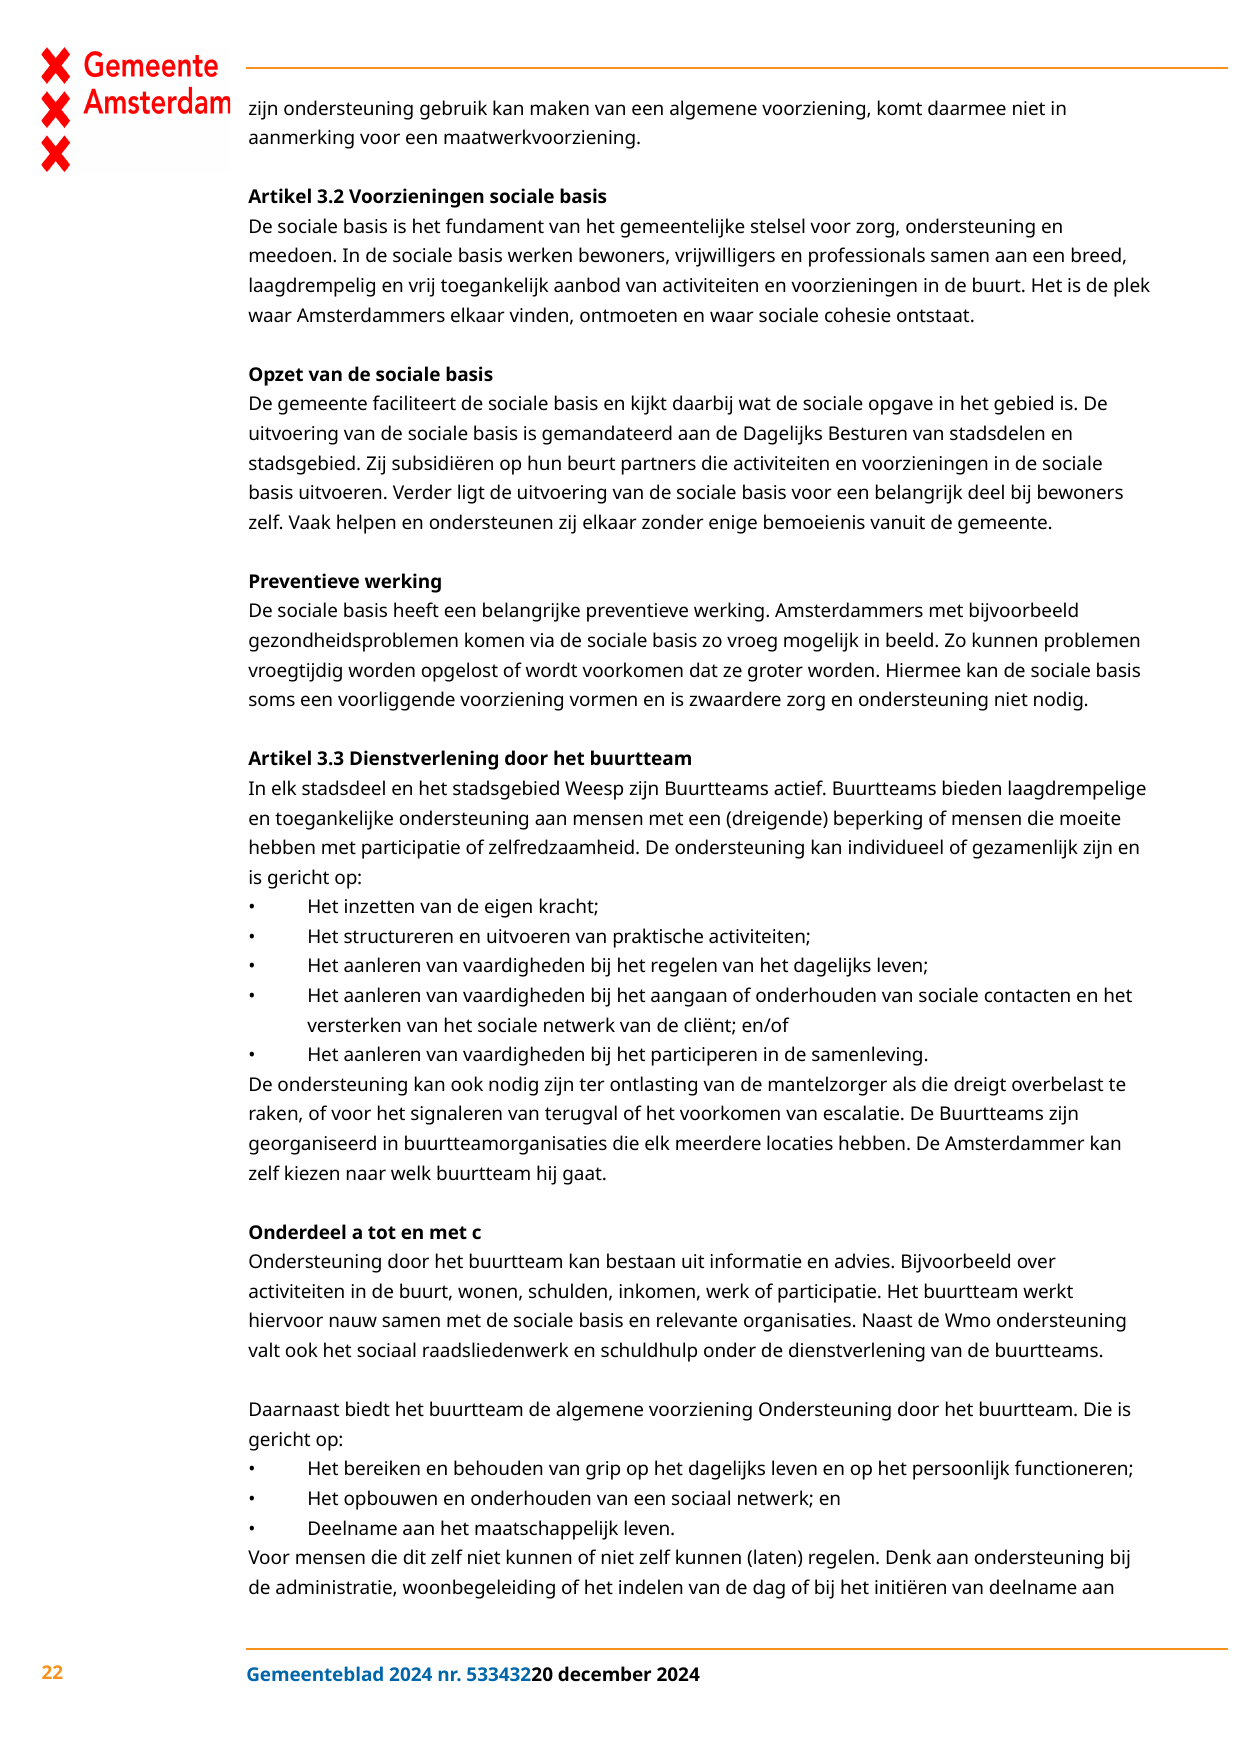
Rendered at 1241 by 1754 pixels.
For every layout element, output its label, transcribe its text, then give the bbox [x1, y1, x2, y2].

list Het aanleren van vaardigheden bij het aangaan of onderhouden van sociale contacten en het versterken van het sociale netwerk van de cliënt; en/of [248, 982, 1152, 1038]
text De ondersteuning kan ook nodig zijn ter ontlasting van de mantelzorger als die dreigt overbelast te raken, of voor het signaleren van terugval of het voorkomen van escalatie. De Buurtteams zijn georganiseerd in buurtteamorganisaties die elk meerdere locaties hebben. De Amsterdammer kan zelf kiezen naar welk buurtteam hij gaat. [248, 1071, 1152, 1186]
list Het inzetten van de eigen kracht; [248, 893, 1152, 919]
list Het aanleren van vaardigheden bij het participeren in de samenleving. [248, 1041, 1152, 1067]
list Het aanleren van vaardigheden bij het regelen van het dagelijks leven; [248, 953, 1152, 978]
text Voor mensen die dit zelf niet kunnen of niet zelf kunnen (laten) regelen. Denk aan ondersteuning bij de administratie, woonbegeleiding of het indelen van de dag of bij het initiëren van deelname aan [248, 1544, 1152, 1600]
text Artikel 3.2 Voorzieningen sociale basis [248, 183, 1152, 209]
text Daarnaast biedt het buurtteam de algemene voorziening Ondersteuning door het buurtteam. Die is gericht op: [248, 1396, 1152, 1452]
text Artikel 3.3 Dienstverlening door het buurtteam [248, 746, 1152, 771]
text De sociale basis heeft een belangrijke preventieve werking. Amsterdammers met bijvoorbeeld gezondheidsproblemen komen via de sociale basis zo vroeg mogelijk in beeld. Zo kunnen problemen vroegtijdig worden opgelost of wordt voorkomen dat ze groter worden. Hiermee kan de sociale basis soms een voorliggende voorziening vormen en is zwaardere zorg en ondersteuning niet nodig. [248, 598, 1152, 712]
text Onderdeel a tot en met c [248, 1219, 1152, 1245]
picture [41, 47, 231, 172]
list Het opbouwen en onderhouden van een sociaal netwerk; en [248, 1485, 1152, 1511]
text De sociale basis is het fundament van het gemeentelijke stelsel voor zorg, ondersteuning en meedoen. In de sociale basis werken bewoners, vrijwilligers en professionals samen aan een breed, laagdrempelig en vrij toegankelijk aanbod van activiteiten en voorzieningen in de buurt. Het is de plek waar Amsterdammers elkaar vinden, ontmoeten en waar sociale cohesie ontstaat. [248, 213, 1152, 328]
text Preventieve werking [248, 568, 1152, 594]
text In elk stadsdeel en het stadsgebied Weesp zijn Buurtteams actief. Buurtteams bieden laagdrempelige en toegankelijke ondersteuning aan mensen met een (dreigende) beperking of mensen die moeite hebben met participatie of zelfredzaamheid. De ondersteuning kan individueel of gezamenlijk zijn en is gericht op: [248, 775, 1152, 890]
list Deelname aan het maatschappelijk leven. [248, 1515, 1152, 1541]
text Opzet van de sociale basis [248, 361, 1152, 387]
text De gemeente faciliteert de sociale basis en kijkt daarbij wat de sociale opgave in het gebied is. De uitvoering van de sociale basis is gemandateerd aan de Dagelijks Besturen van stadsdelen en stadsgebied. Zij subsidiëren op hun beurt partners die activiteiten en voorzieningen in de sociale basis uitvoeren. Verder ligt de uitvoering van de sociale basis voor een belangrijk deel bij bewoners zelf. Vaak helpen en ondersteunen zij elkaar zonder enige bemoeienis vanuit de gemeente. [248, 391, 1152, 535]
text Ondersteuning door het buurtteam kan bestaan uit informatie en advies. Bijvoorbeeld over activiteiten in de buurt, wonen, schulden, inkomen, werk of participatie. Het buurtteam werkt hiervoor nauw samen met de sociale basis en relevante organisaties. Naast de Wmo ondersteuning valt ook het sociaal raadsliedenwerk en schuldhulp onder de dienstverlening van de buurtteams. [248, 1248, 1152, 1363]
text zijn ondersteuning gebruik kan maken van een algemene voorziening, komt daarmee niet in aanmerking voor een maatwerkvoorziening. [248, 95, 1152, 150]
list Het structureren en uitvoeren van praktische activiteiten; [248, 923, 1152, 949]
list Het bereiken en behouden van grip op het dagelijks leven en op het persoonlijk functioneren; [248, 1456, 1152, 1481]
